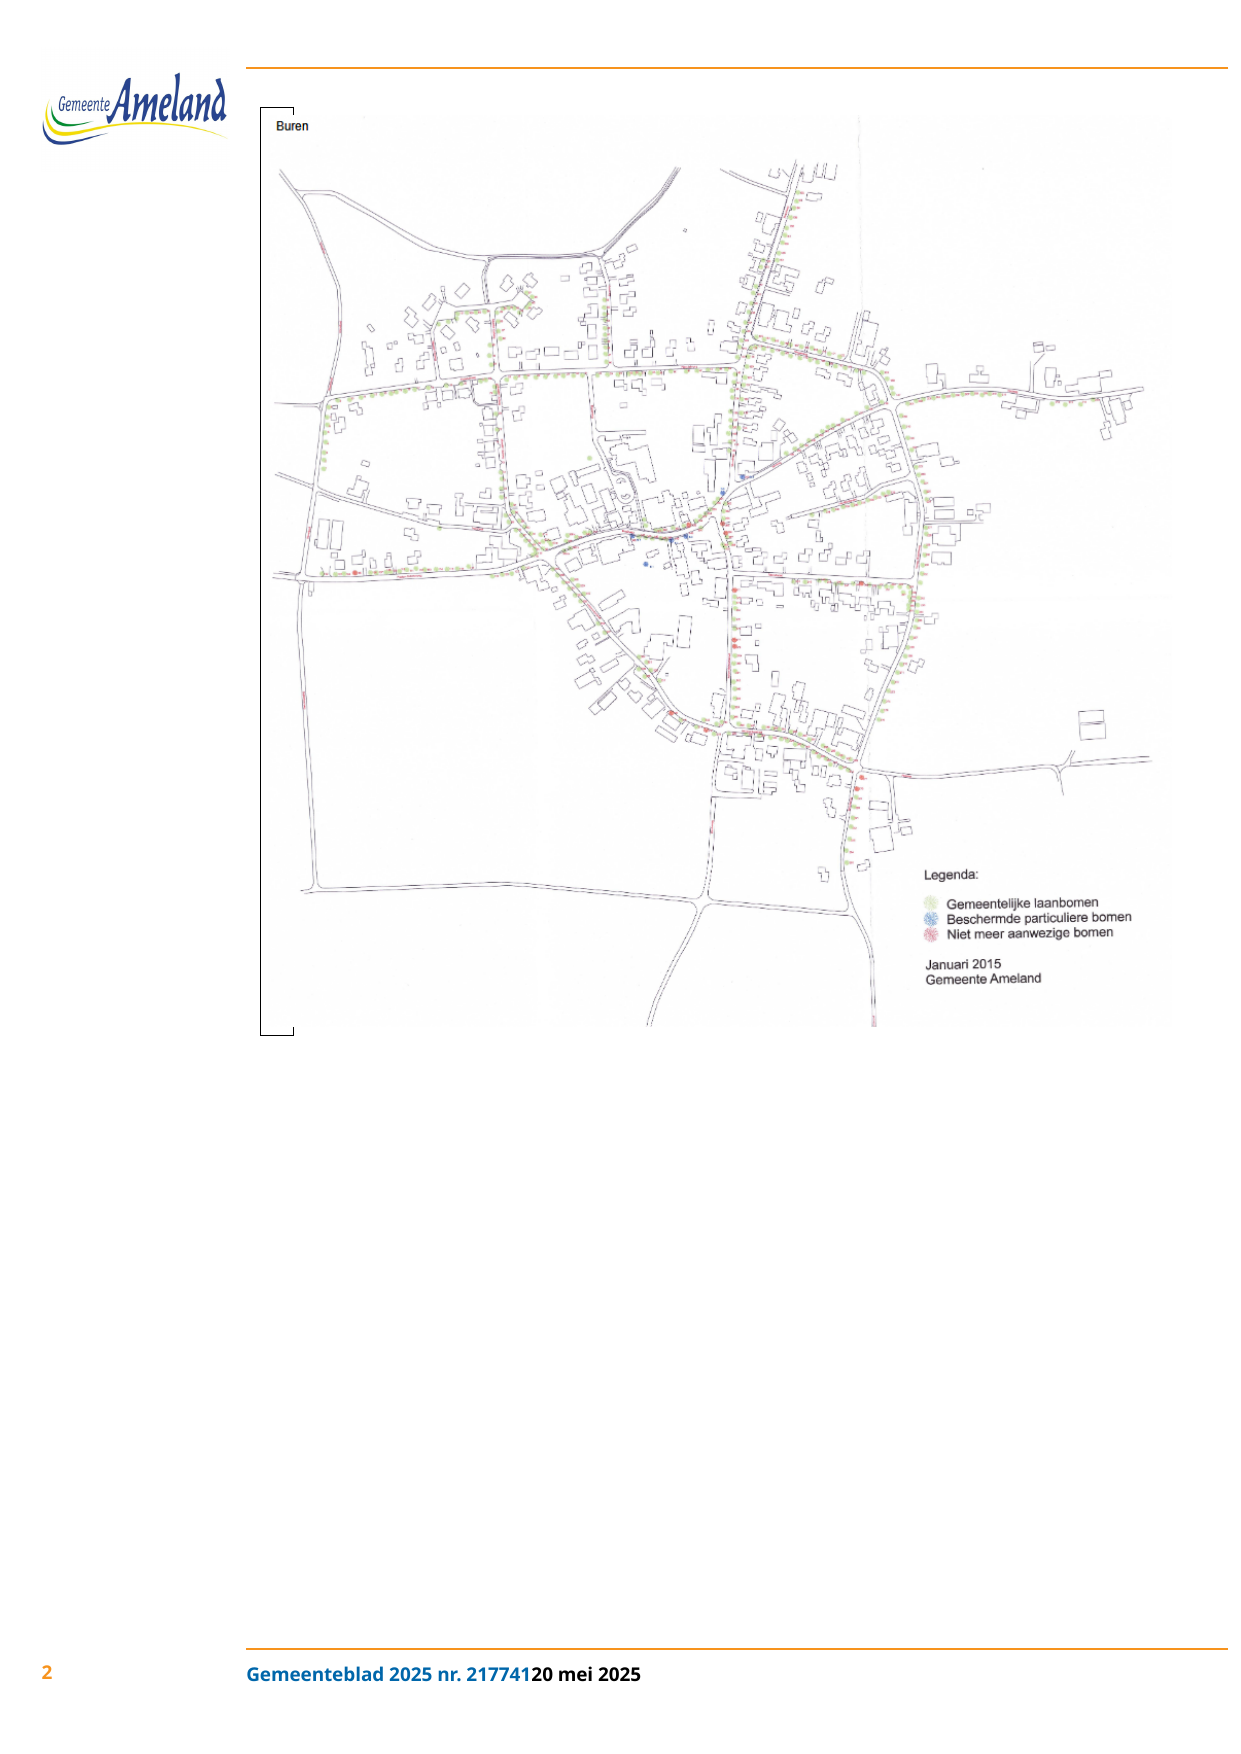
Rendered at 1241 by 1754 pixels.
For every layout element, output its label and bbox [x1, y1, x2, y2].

picture [268, 115, 1173, 1027]
picture [41, 47, 231, 172]
